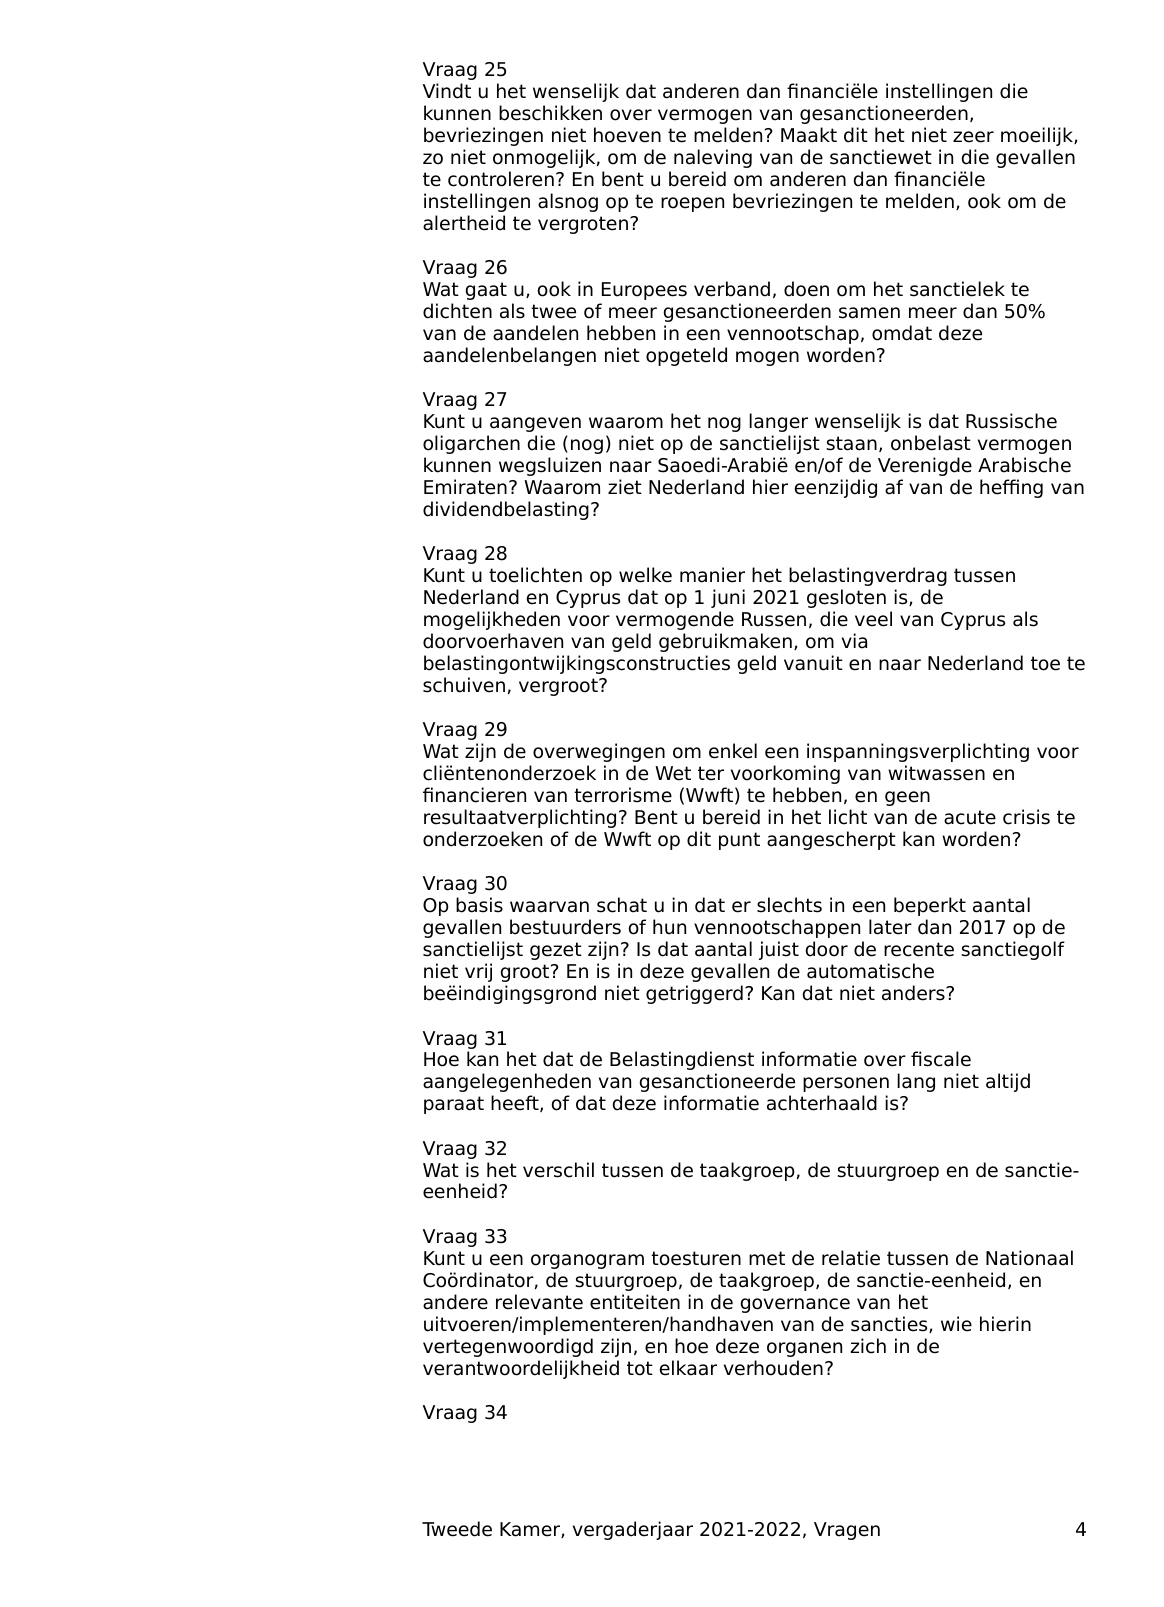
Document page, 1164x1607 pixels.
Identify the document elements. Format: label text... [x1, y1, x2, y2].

text Vraag 27 [422, 389, 1087, 411]
text Vraag 29 [422, 719, 1087, 741]
text Vraag 32 [422, 1137, 1087, 1159]
text Wat zijn de overwegingen om enkel een inspanningsverplichting voor cliëntenonderzoek in de Wet ter voorkoming van witwassen en financieren van terrorisme (Wwft) te hebben, en geen resultaatverplichting? Bent u bereid in het licht van de acute crisis te onderzoeken of de Wwft op dit punt aangescherpt kan worden? [422, 741, 1087, 851]
text Kunt u toelichten op welke manier het belastingverdrag tussen Nederland en Cyprus dat op 1 juni 2021 gesloten is, de mogelijkheden voor vermogende Russen, die veel van Cyprus als doorvoerhaven van geld gebruikmaken, om via belastingontwijkingsconstructies geld vanuit en naar Nederland toe te schuiven, vergroot? [422, 565, 1087, 697]
text Vraag 30 [422, 873, 1087, 895]
text Vraag 34 [422, 1402, 1087, 1424]
text Hoe kan het dat de Belastingdienst informatie over fiscale aangelegenheden van gesanctioneerde personen lang niet altijd paraat heeft, of dat deze informatie achterhaald is? [422, 1049, 1087, 1115]
text Vraag 25 [422, 59, 1087, 81]
text Wat gaat u, ook in Europees verband, doen om het sanctielek te dichten als twee of meer gesanctioneerden samen meer dan 50% van de aandelen hebben in een vennootschap, omdat deze aandelenbelangen niet opgeteld mogen worden? [422, 279, 1087, 367]
text Vindt u het wenselijk dat anderen dan financiële instellingen die kunnen beschikken over vermogen van gesanctioneerden, bevriezingen niet hoeven te melden? Maakt dit het niet zeer moeilijk, zo niet onmogelijk, om de naleving van de sanctiewet in die gevallen te controleren? En bent u bereid om anderen dan financiële instellingen alsnog op te roepen bevriezingen te melden, ook om de alertheid te vergroten? [422, 81, 1087, 235]
text Op basis waarvan schat u in dat er slechts in een beperkt aantal gevallen bestuurders of hun vennootschappen later dan 2017 op de sanctielijst gezet zijn? Is dat aantal juist door de recente sanctiegolf niet vrij groot? En is in deze gevallen de automatische beëindigingsgrond niet getriggerd? Kan dat niet anders? [422, 895, 1087, 1005]
text Vraag 26 [422, 257, 1087, 279]
text Wat is het verschil tussen de taakgroep, de stuurgroep en de sanctie-eenheid? [422, 1159, 1087, 1203]
text Kunt u een organogram toesturen met de relatie tussen de Nationaal Coördinator, de stuurgroep, de taakgroep, de sanctie-eenheid, en andere relevante entiteiten in de governance van het uitvoeren/implementeren/handhaven van de sancties, wie hierin vertegenwoordigd zijn, en hoe deze organen zich in de verantwoordelijkheid tot elkaar verhouden? [422, 1248, 1087, 1379]
text Kunt u aangeven waarom het nog langer wenselijk is dat Russische oligarchen die (nog) niet op de sanctielijst staan, onbelast vermogen kunnen wegsluizen naar Saoedi-Arabië en/of de Verenigde Arabische Emiraten? Waarom ziet Nederland hier eenzijdig af van de heffing van dividendbelasting? [422, 411, 1087, 521]
text Vraag 28 [422, 543, 1087, 565]
text Vraag 31 [422, 1027, 1087, 1049]
text Vraag 33 [422, 1226, 1087, 1248]
